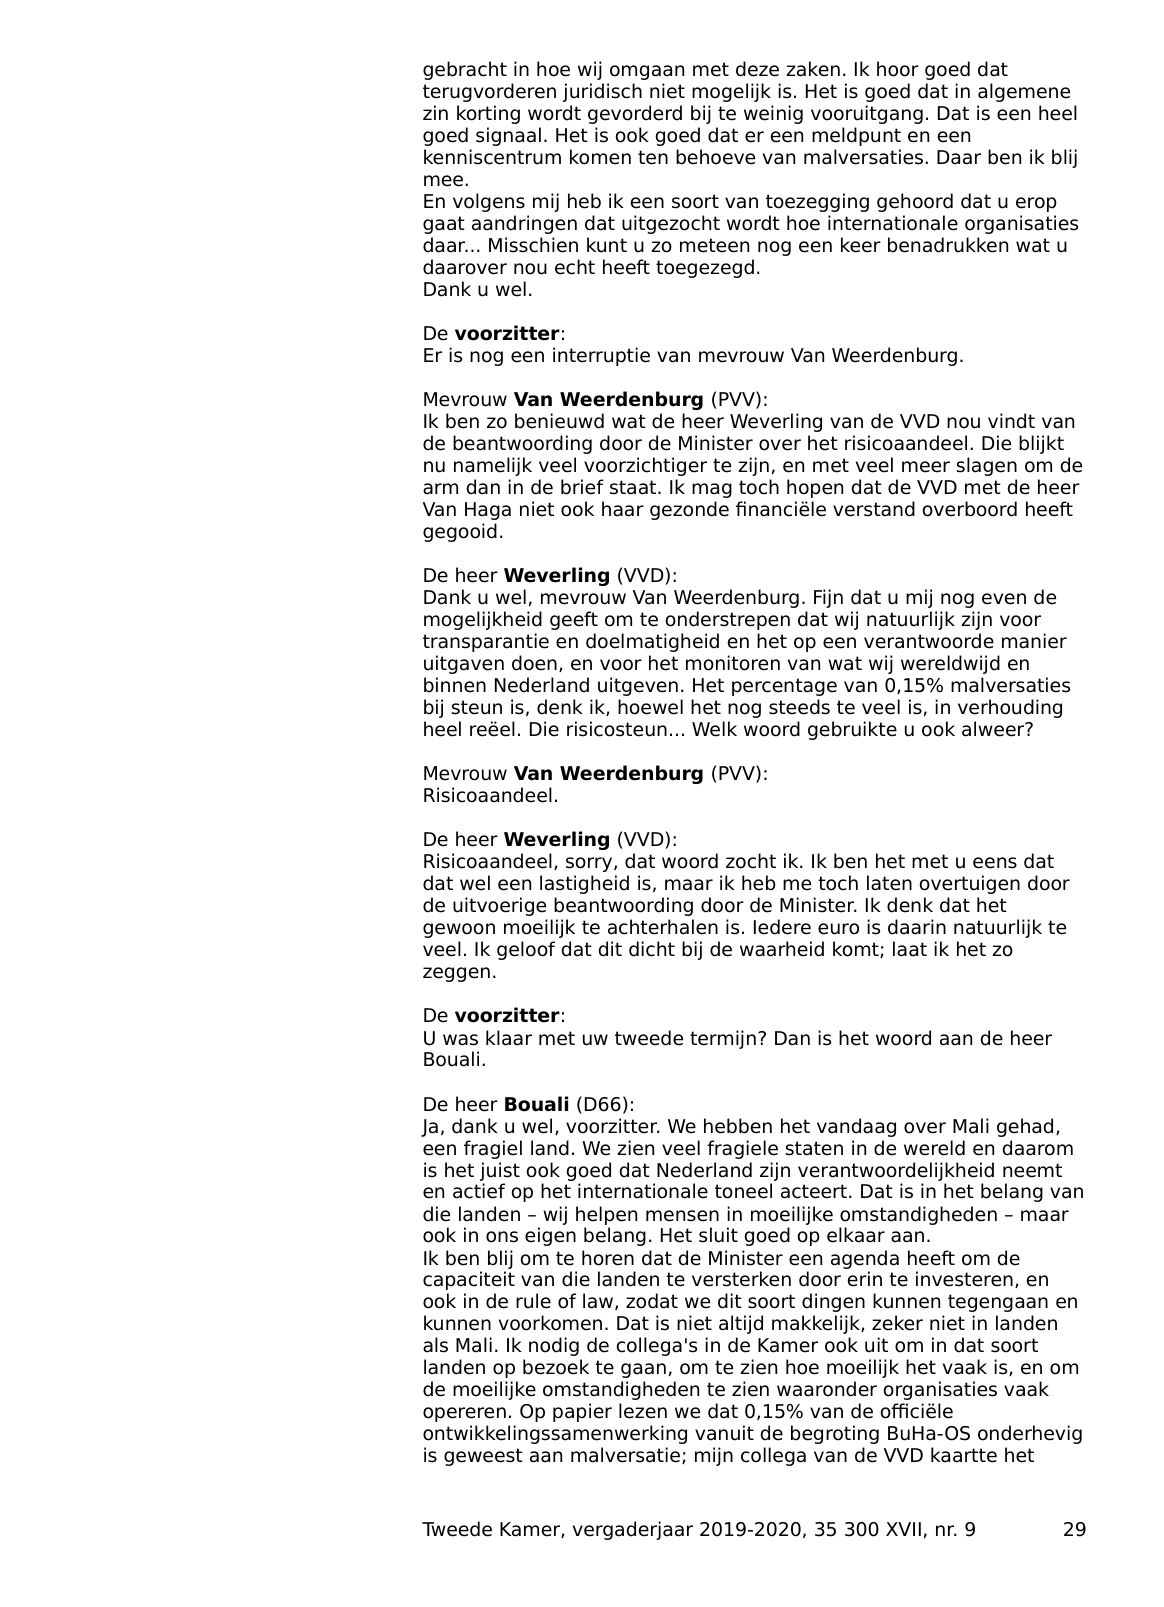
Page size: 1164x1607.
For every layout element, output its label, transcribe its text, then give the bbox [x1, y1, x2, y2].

text U was klaar met uw tweede termijn? Dan is het woord aan de heer Bouali. [422, 1027, 1087, 1071]
text Ja, dank u wel, voorzitter. We hebben het vandaag over Mali gehad, een fragiel land. We zien veel fragiele staten in de wereld en daarom is het juist ook goed dat Nederland zijn verantwoordelijkheid neemt en actief op het internationale toneel acteert. Dat is in het belang van die landen – wij helpen mensen in moeilijke omstandigheden – maar ook in ons eigen belang. Het sluit goed op elkaar aan. [422, 1116, 1087, 1247]
text De heer Weverling (VVD): [422, 565, 1087, 587]
text De voorzitter: [422, 323, 1087, 345]
text Risicoaandeel. [422, 785, 1087, 807]
text De voorzitter: [422, 1005, 1087, 1027]
text gebracht in hoe wij omgaan met deze zaken. Ik hoor goed dat terugvorderen juridisch niet mogelijk is. Het is goed dat in algemene zin korting wordt gevorderd bij te weinig vooruitgang. Dat is een heel goed signaal. Het is ook goed dat er een meldpunt en een kenniscentrum komen ten behoeve van malversaties. Daar ben ik blij mee. [422, 59, 1087, 191]
text De heer Bouali (D66): [422, 1093, 1087, 1116]
text De heer Weverling (VVD): [422, 829, 1087, 851]
text Ik ben zo benieuwd wat de heer Weverling van de VVD nou vindt van de beantwoording door de Minister over het risicoaandeel. Die blijkt nu namelijk veel voorzichtiger te zijn, en met veel meer slagen om de arm dan in de brief staat. Ik mag toch hopen dat de VVD met de heer Van Haga niet ook haar gezonde financiële verstand overboord heeft gegooid. [422, 411, 1087, 543]
text Er is nog een interruptie van mevrouw Van Weerdenburg. [422, 345, 1087, 367]
text Ik ben blij om te horen dat de Minister een agenda heeft om de capaciteit van die landen te versterken door erin te investeren, en ook in de rule of law, zodat we dit soort dingen kunnen tegengaan en kunnen voorkomen. Dat is niet altijd makkelijk, zeker niet in landen als Mali. Ik nodig de collega's in de Kamer ook uit om in dat soort landen op bezoek te gaan, om te zien hoe moeilijk het vaak is, en om de moeilijke omstandigheden te zien waaronder organisaties vaak opereren. Op papier lezen we dat 0,15% van de officiële ontwikkelingssamenwerking vanuit de begroting BuHa-OS onderhevig is geweest aan malversatie; mijn collega van de VVD kaartte het [422, 1247, 1087, 1467]
text Dank u wel. [422, 279, 1087, 301]
text Risicoaandeel, sorry, dat woord zocht ik. Ik ben het met u eens dat dat wel een lastigheid is, maar ik heb me toch laten overtuigen door de uitvoerige beantwoording door de Minister. Ik denk dat het gewoon moeilijk te achterhalen is. Iedere euro is daarin natuurlijk te veel. Ik geloof dat dit dicht bij de waarheid komt; laat ik het zo zeggen. [422, 851, 1087, 983]
text Mevrouw Van Weerdenburg (PVV): [422, 763, 1087, 785]
text Dank u wel, mevrouw Van Weerdenburg. Fijn dat u mij nog even de mogelijkheid geeft om te onderstrepen dat wij natuurlijk zijn voor transparantie en doelmatigheid en het op een verantwoorde manier uitgaven doen, en voor het monitoren van wat wij wereldwijd en binnen Nederland uitgeven. Het percentage van 0,15% malversaties bij steun is, denk ik, hoewel het nog steeds te veel is, in verhouding heel reëel. Die risicosteun... Welk woord gebruikte u ook alweer? [422, 587, 1087, 741]
text En volgens mij heb ik een soort van toezegging gehoord dat u erop gaat aandringen dat uitgezocht wordt hoe internationale organisaties daar... Misschien kunt u zo meteen nog een keer benadrukken wat u daarover nou echt heeft toegezegd. [422, 191, 1087, 279]
text Mevrouw Van Weerdenburg (PVV): [422, 389, 1087, 411]
